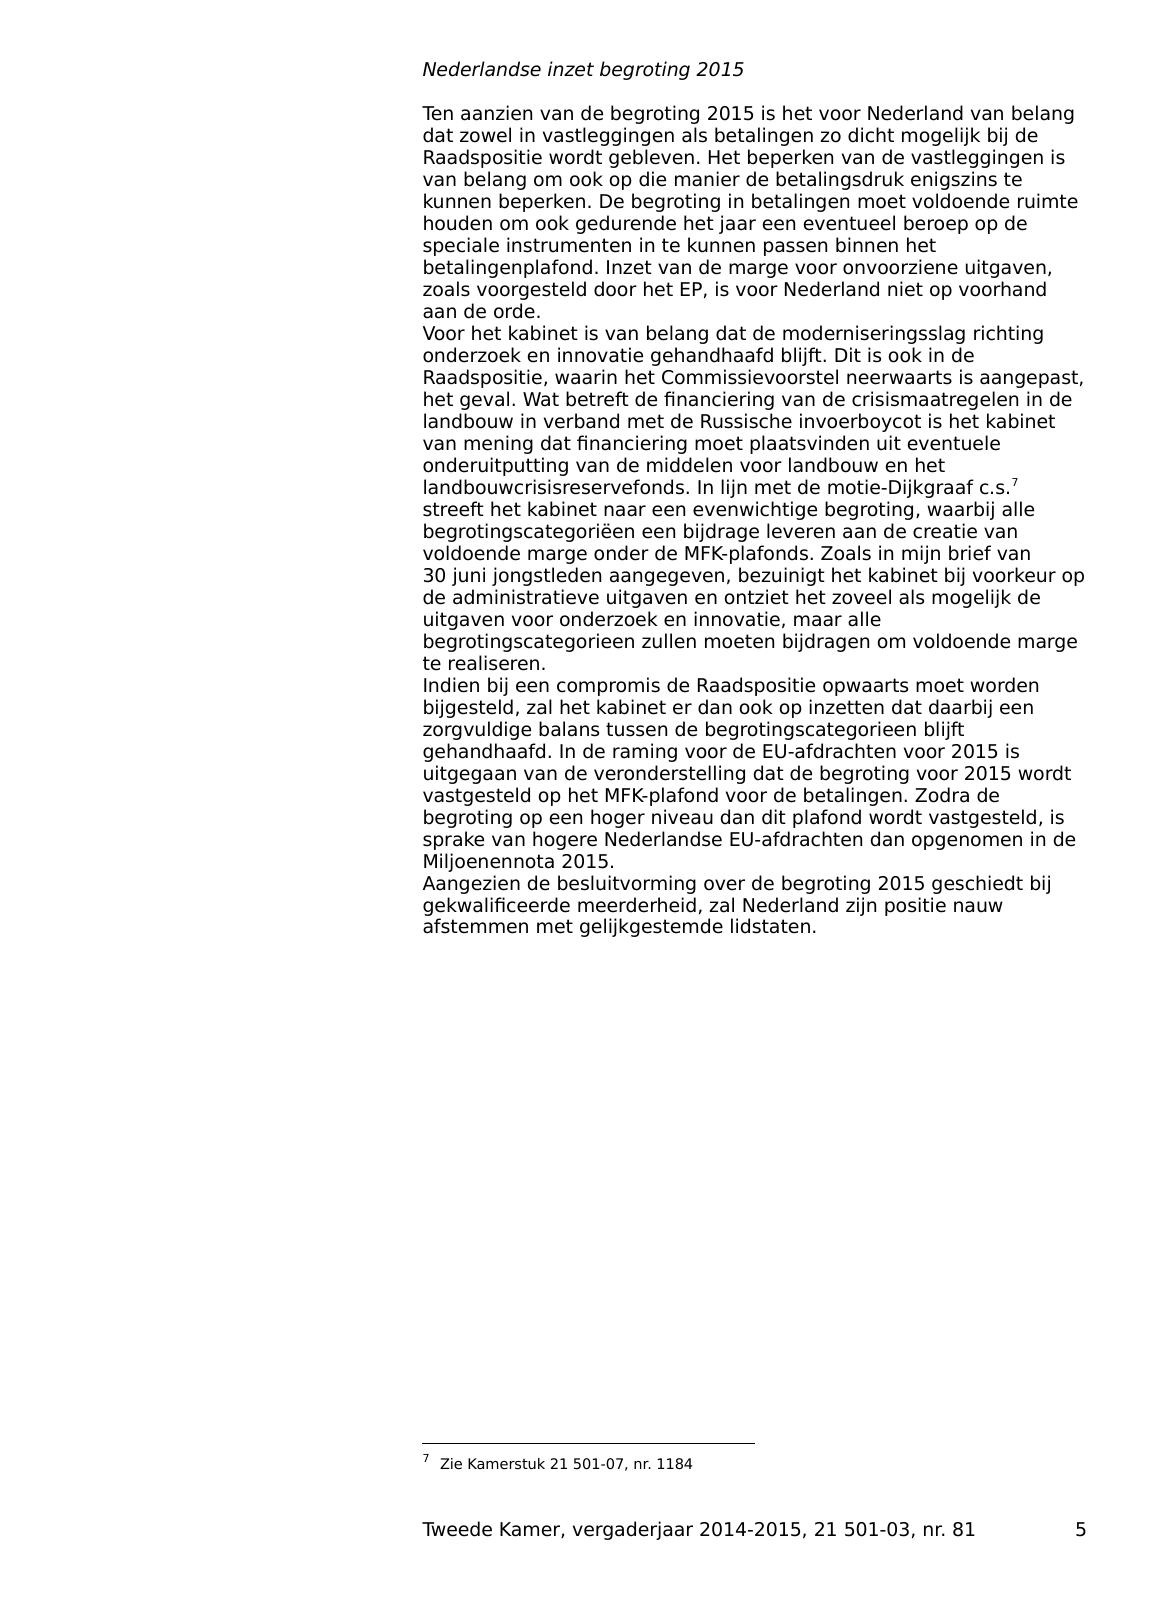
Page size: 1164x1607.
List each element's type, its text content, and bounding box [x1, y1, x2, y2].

text Zie Kamerstuk 21 501-07, nr. 1184 [422, 1452, 1087, 1474]
text Voor het kabinet is van belang dat de moderniseringsslag richting onderzoek en innovatie gehandhaafd blijft. Dit is ook in de Raadspositie, waarin het Commissievoorstel neerwaarts is aangepast, het geval. Wat betreft de financiering van de crisismaatregelen in de landbouw in verband met de Russische invoerboycot is het kabinet van mening dat financiering moet plaatsvinden uit eventuele onderuitputting van de middelen voor landbouw en het landbouwcrisisreservefonds. In lijn met de motie-Dijkgraaf c.s. streeft het kabinet naar een evenwichtige begroting, waarbij alle begrotingscategoriëen een bijdrage leveren aan de creatie van voldoende marge onder de MFK-plafonds. Zoals in mijn brief van 30 juni jongstleden aangegeven, bezuinigt het kabinet bij voorkeur op de administratieve uitgaven en ontziet het zoveel als mogelijk de uitgaven voor onderzoek en innovatie, maar alle begrotingscategorieen zullen moeten bijdragen om voldoende marge te realiseren. [422, 323, 1087, 675]
subtitle Nederlandse inzet begroting 2015 [422, 59, 1087, 81]
text Ten aanzien van de begroting 2015 is het voor Nederland van belang dat zowel in vastleggingen als betalingen zo dicht mogelijk bij de Raadspositie wordt gebleven. Het beperken van de vastleggingen is van belang om ook op die manier de betalingsdruk enigszins te kunnen beperken. De begroting in betalingen moet voldoende ruimte houden om ook gedurende het jaar een eventueel beroep op de speciale instrumenten in te kunnen passen binnen het betalingenplafond. Inzet van de marge voor onvoorziene uitgaven, zoals voorgesteld door het EP, is voor Nederland niet op voorhand aan de orde. [422, 103, 1087, 323]
text Indien bij een compromis de Raadspositie opwaarts moet worden bijgesteld, zal het kabinet er dan ook op inzetten dat daarbij een zorgvuldige balans tussen de begrotingscategorieen blijft gehandhaafd. In de raming voor de EU-afdrachten voor 2015 is uitgegaan van de veronderstelling dat de begroting voor 2015 wordt vastgesteld op het MFK-plafond voor de betalingen. Zodra de begroting op een hoger niveau dan dit plafond wordt vastgesteld, is sprake van hogere Nederlandse EU-afdrachten dan opgenomen in de Miljoenennota 2015. [422, 675, 1087, 872]
text Aangezien de besluitvorming over de begroting 2015 geschiedt bij gekwalificeerde meerderheid, zal Nederland zijn positie nauw afstemmen met gelijkgestemde lidstaten. [422, 872, 1087, 938]
